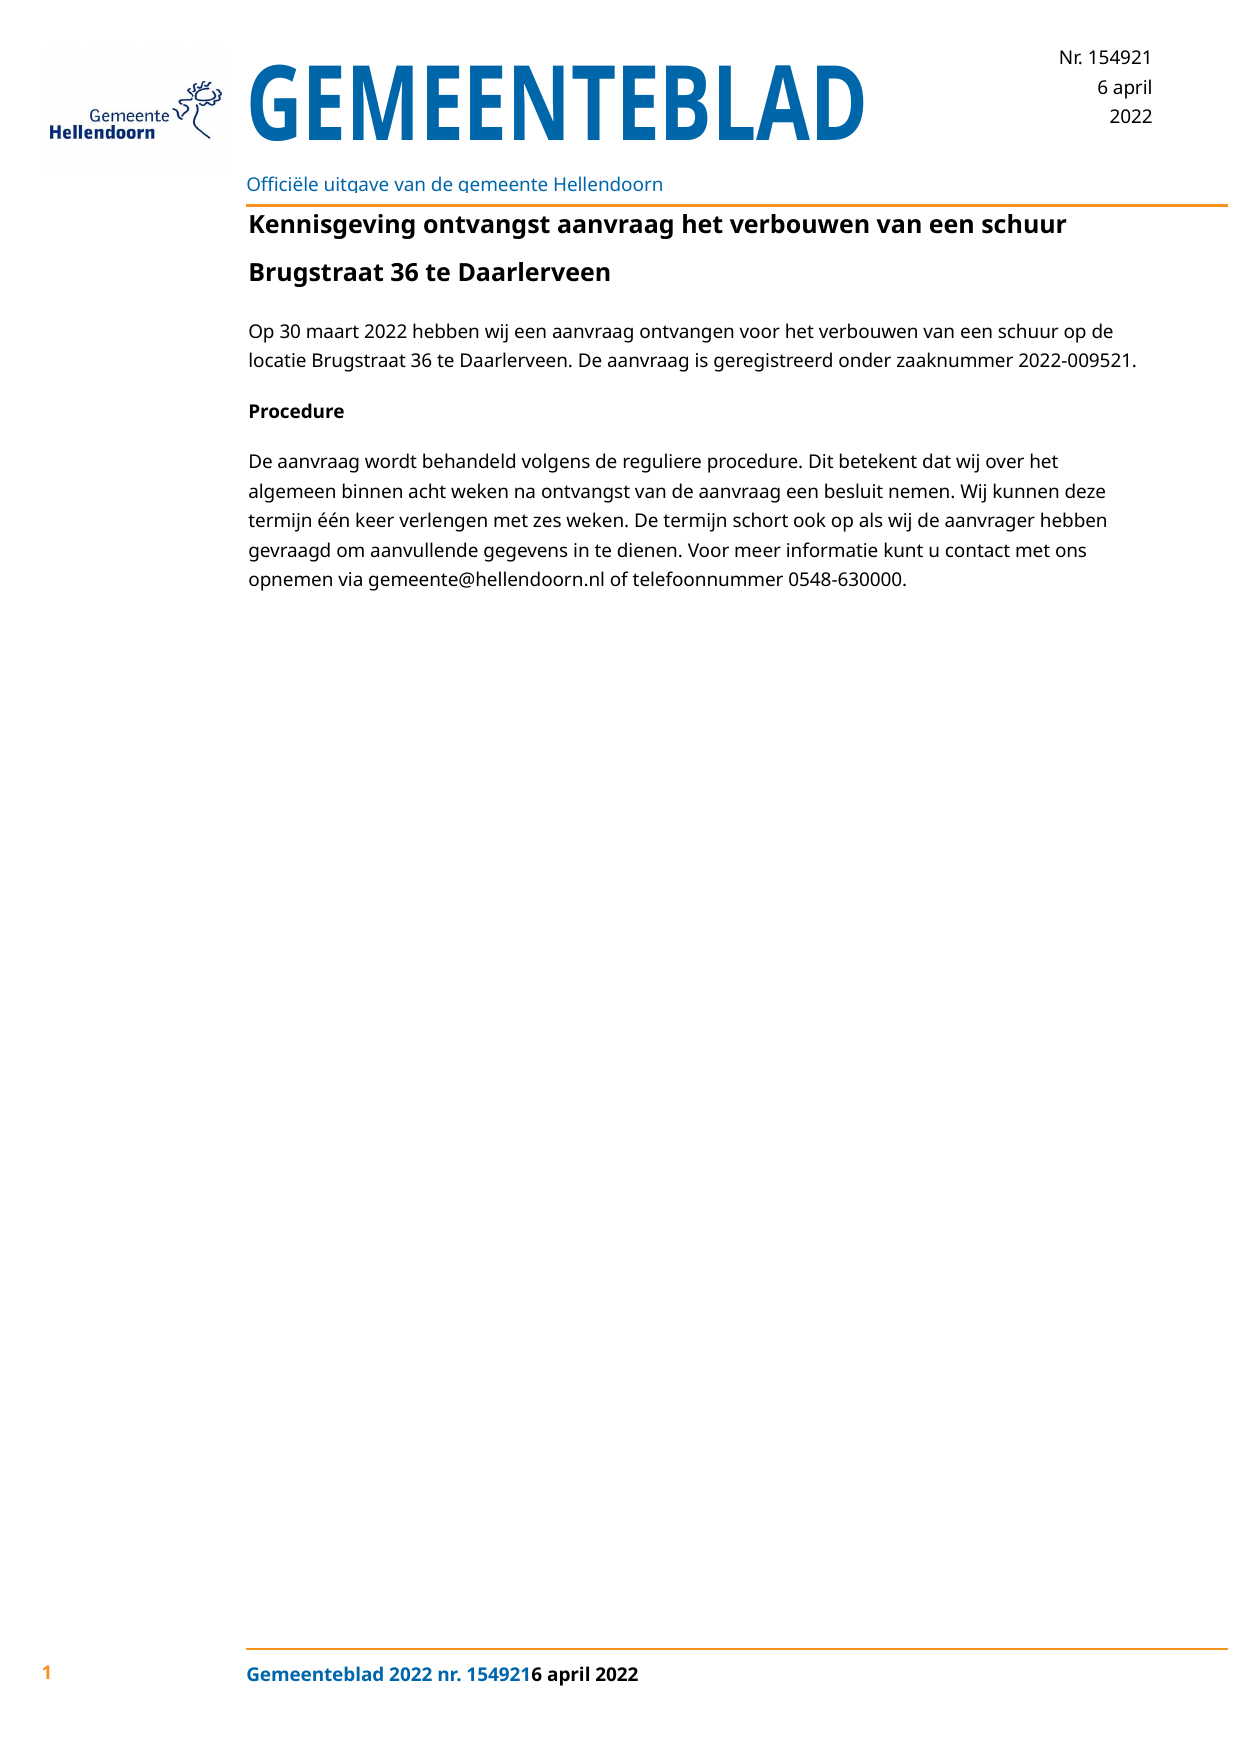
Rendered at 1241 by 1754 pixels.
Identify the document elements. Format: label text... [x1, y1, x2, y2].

text Kennisgeving ontvangst aanvraag het verbouwen van een schuur Brugstraat 36 te Daarlerveen [248, 207, 1152, 288]
text Op 30 maart 2022 hebben wij een aanvraag ontvangen voor het verbouwen van een schuur op de locatie Brugstraat 36 te Daarlerveen. De aanvraag is geregistreerd onder zaaknummer 2022-009521. [248, 318, 1152, 373]
text Procedure [248, 398, 1152, 424]
text De aanvraag wordt behandeld volgens de reguliere procedure. Dit betekent dat wij over het algemeen binnen acht weken na ontvangst van de aanvraag een besluit nemen. Wij kunnen deze termijn één keer verlengen met zes weken. De termijn schort ook op als wij de aanvrager hebben gevraagd om aanvullende gegevens in te dienen. Voor meer informatie kunt u contact met ons opnemen via gemeente@hellendoorn.nl of telefoonnummer 0548-630000. [248, 448, 1152, 592]
picture [41, 47, 231, 172]
